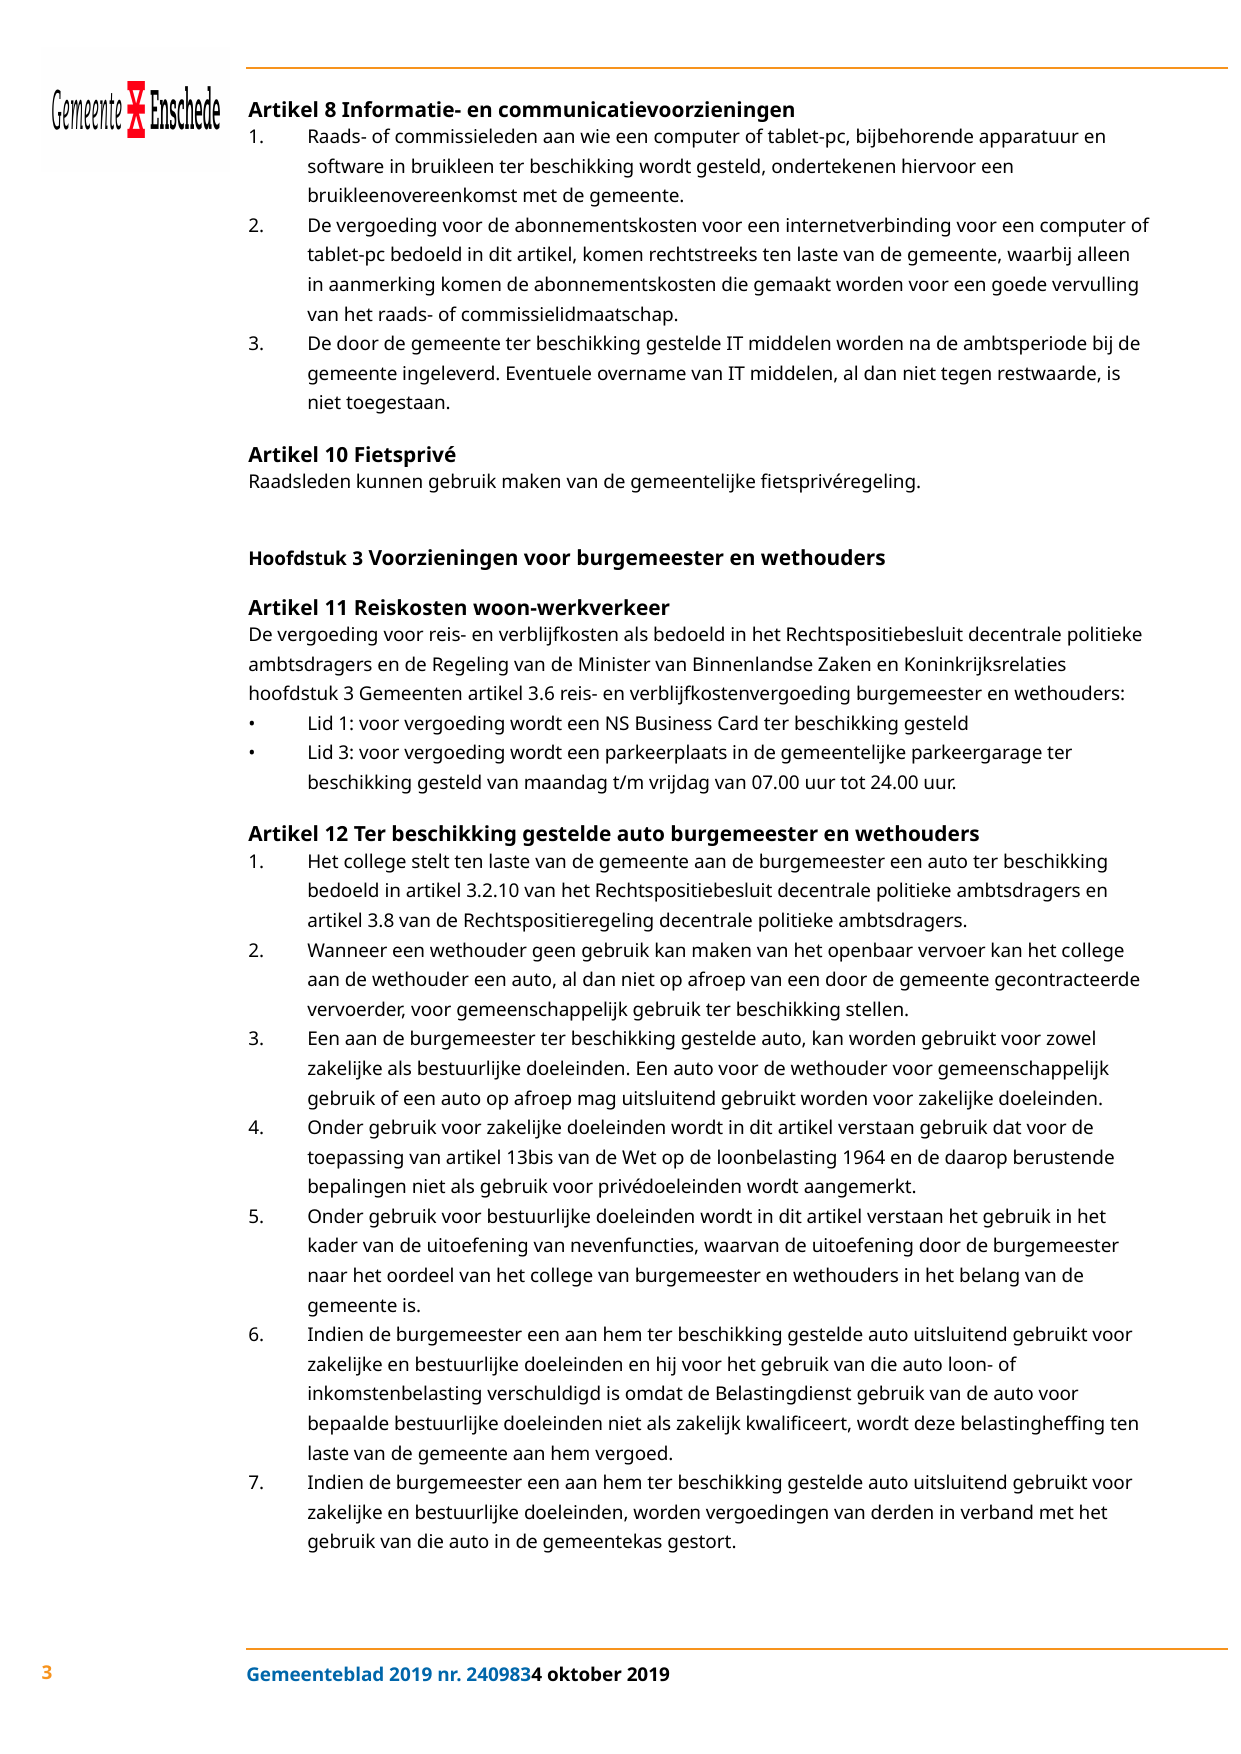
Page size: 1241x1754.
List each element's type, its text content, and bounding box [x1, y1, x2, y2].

text Hoofdstuk 3 Voorzieningen voor burgemeester en wethouders [248, 543, 1152, 572]
list Indien de burgemeester een aan hem ter beschikking gestelde auto uitsluitend gebruikt voor zakelijke en bestuurlijke doeleinden en hij voor het gebruik van die auto loon- of inkomstenbelasting verschuldigd is omdat de Belastingdienst gebruik van de auto voor bepaalde bestuurlijke doeleinden niet als zakelijk kwalificeert, wordt deze belastingheffing ten laste van de gemeente aan hem vergoed. [248, 1321, 1152, 1465]
text Raadsleden kunnen gebruik maken van de gemeentelijke fietsprivéregeling. [248, 468, 1152, 494]
text Artikel 12 Ter beschikking gestelde auto burgemeester en wethouders [248, 819, 1152, 848]
list De door de gemeente ter beschikking gestelde IT middelen worden na de ambtsperiode bij de gemeente ingeleverd. Eventuele overname van IT middelen, al dan niet tegen restwaarde, is niet toegestaan. [248, 330, 1152, 415]
list Lid 1: voor vergoeding wordt een NS Business Card ter beschikking gesteld [248, 710, 1152, 736]
picture [41, 47, 231, 172]
list Wanneer een wethouder geen gebruik kan maken van het openbaar vervoer kan het college aan de wethouder een auto, al dan niet op afroep van een door de gemeente gecontracteerde vervoerder, voor gemeenschappelijk gebruik ter beschikking stellen. [248, 937, 1152, 1022]
list De vergoeding voor de abonnementskosten voor een internetverbinding voor een computer of tablet-pc bedoeld in dit artikel, komen rechtstreeks ten laste van de gemeente, waarbij alleen in aanmerking komen de abonnementskosten die gemaakt worden voor een goede vervulling van het raads- of commissielidmaatschap. [248, 212, 1152, 326]
text De vergoeding voor reis- en verblijfkosten als bedoeld in het Rechtspositiebesluit decentrale politieke ambtsdragers en de Regeling van de Minister van Binnenlandse Zaken en Koninkrijksrelaties hoofdstuk 3 Gemeenten artikel 3.6 reis- en verblijfkostenvergoeding burgemeester en wethouders: [248, 621, 1152, 706]
text Artikel 8 Informatie- en communicatievoorzieningen [248, 95, 1152, 123]
list Een aan de burgemeester ter beschikking gestelde auto, kan worden gebruikt voor zowel zakelijke als bestuurlijke doeleinden. Een auto voor de wethouder voor gemeenschappelijk gebruik of een auto op afroep mag uitsluitend gebruikt worden voor zakelijke doeleinden. [248, 1026, 1152, 1110]
list Indien de burgemeester een aan hem ter beschikking gestelde auto uitsluitend gebruikt voor zakelijke en bestuurlijke doeleinden, worden vergoedingen van derden in verband met het gebruik van die auto in de gemeentekas gestort. [248, 1469, 1152, 1554]
list Raads- of commissieleden aan wie een computer of tablet-pc, bijbehorende apparatuur en software in bruikleen ter beschikking wordt gesteld, ondertekenen hiervoor een bruikleenovereenkomst met de gemeente. [248, 123, 1152, 208]
text Artikel 10 Fietsprivé [248, 440, 1152, 468]
list Onder gebruik voor bestuurlijke doeleinden wordt in dit artikel verstaan het gebruik in het kader van de uitoefening van nevenfuncties, waarvan de uitoefening door de burgemeester naar het oordeel van het college van burgemeester en wethouders in het belang van de gemeente is. [248, 1203, 1152, 1317]
list Onder gebruik voor zakelijke doeleinden wordt in dit artikel verstaan gebruik dat voor de toepassing van artikel 13bis van de Wet op de loonbelasting 1964 en de daarop berustende bepalingen niet als gebruik voor privédoeleinden wordt aangemerkt. [248, 1114, 1152, 1199]
text Artikel 11 Reiskosten woon-werkverkeer [248, 593, 1152, 621]
list Het college stelt ten laste van de gemeente aan de burgemeester een auto ter beschikking bedoeld in artikel 3.2.10 van het Rechtspositiebesluit decentrale politieke ambtsdragers en artikel 3.8 van de Rechtspositieregeling decentrale politieke ambtsdragers. [248, 848, 1152, 933]
list Lid 3: voor vergoeding wordt een parkeerplaats in de gemeentelijke parkeergarage ter beschikking gesteld van maandag t/m vrijdag van 07.00 uur tot 24.00 uur. [248, 739, 1152, 795]
